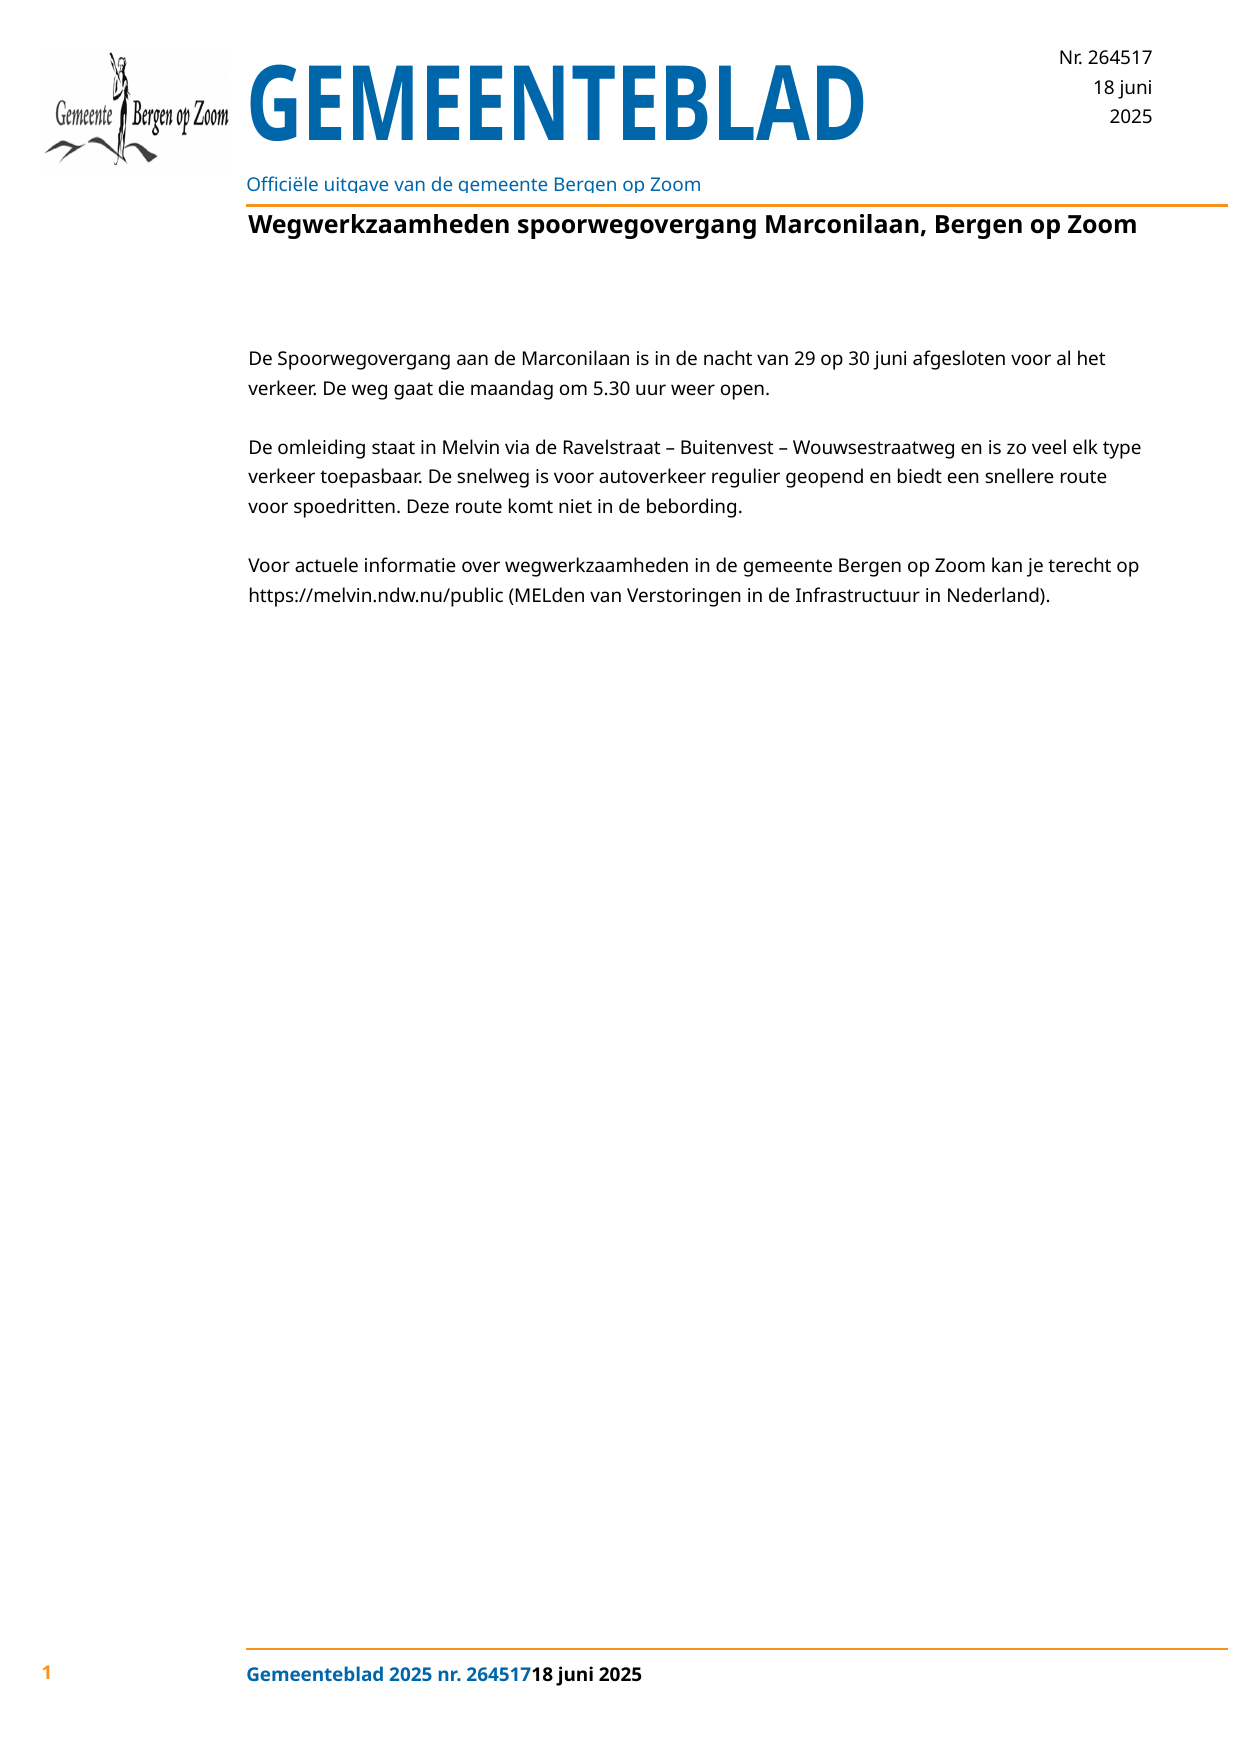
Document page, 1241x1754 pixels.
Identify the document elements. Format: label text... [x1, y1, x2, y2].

text Voor actuele informatie over wegwerkzaamheden in de gemeente Bergen op Zoom kan je terecht op https://melvin.ndw.nu/public (MELden van Verstoringen in de Infrastructuur in Nederland). [248, 552, 1152, 608]
text De omleiding staat in Melvin via de Ravelstraat – Buitenvest – Wouwsestraatweg en is zo veel elk type verkeer toepasbaar. De snelweg is voor autoverkeer regulier geopend en biedt een snellere route voor spoedritten. Deze route komt niet in de bebording. [248, 434, 1152, 519]
text De Spoorwegovergang aan de Marconilaan is in de nacht van 29 op 30 juni afgesloten voor al het verkeer. De weg gaat die maandag om 5.30 uur weer open. [248, 345, 1152, 401]
picture [41, 47, 231, 172]
text Wegwerkzaamheden spoorwegovergang Marconilaan, Bergen op Zoom [248, 207, 1152, 241]
